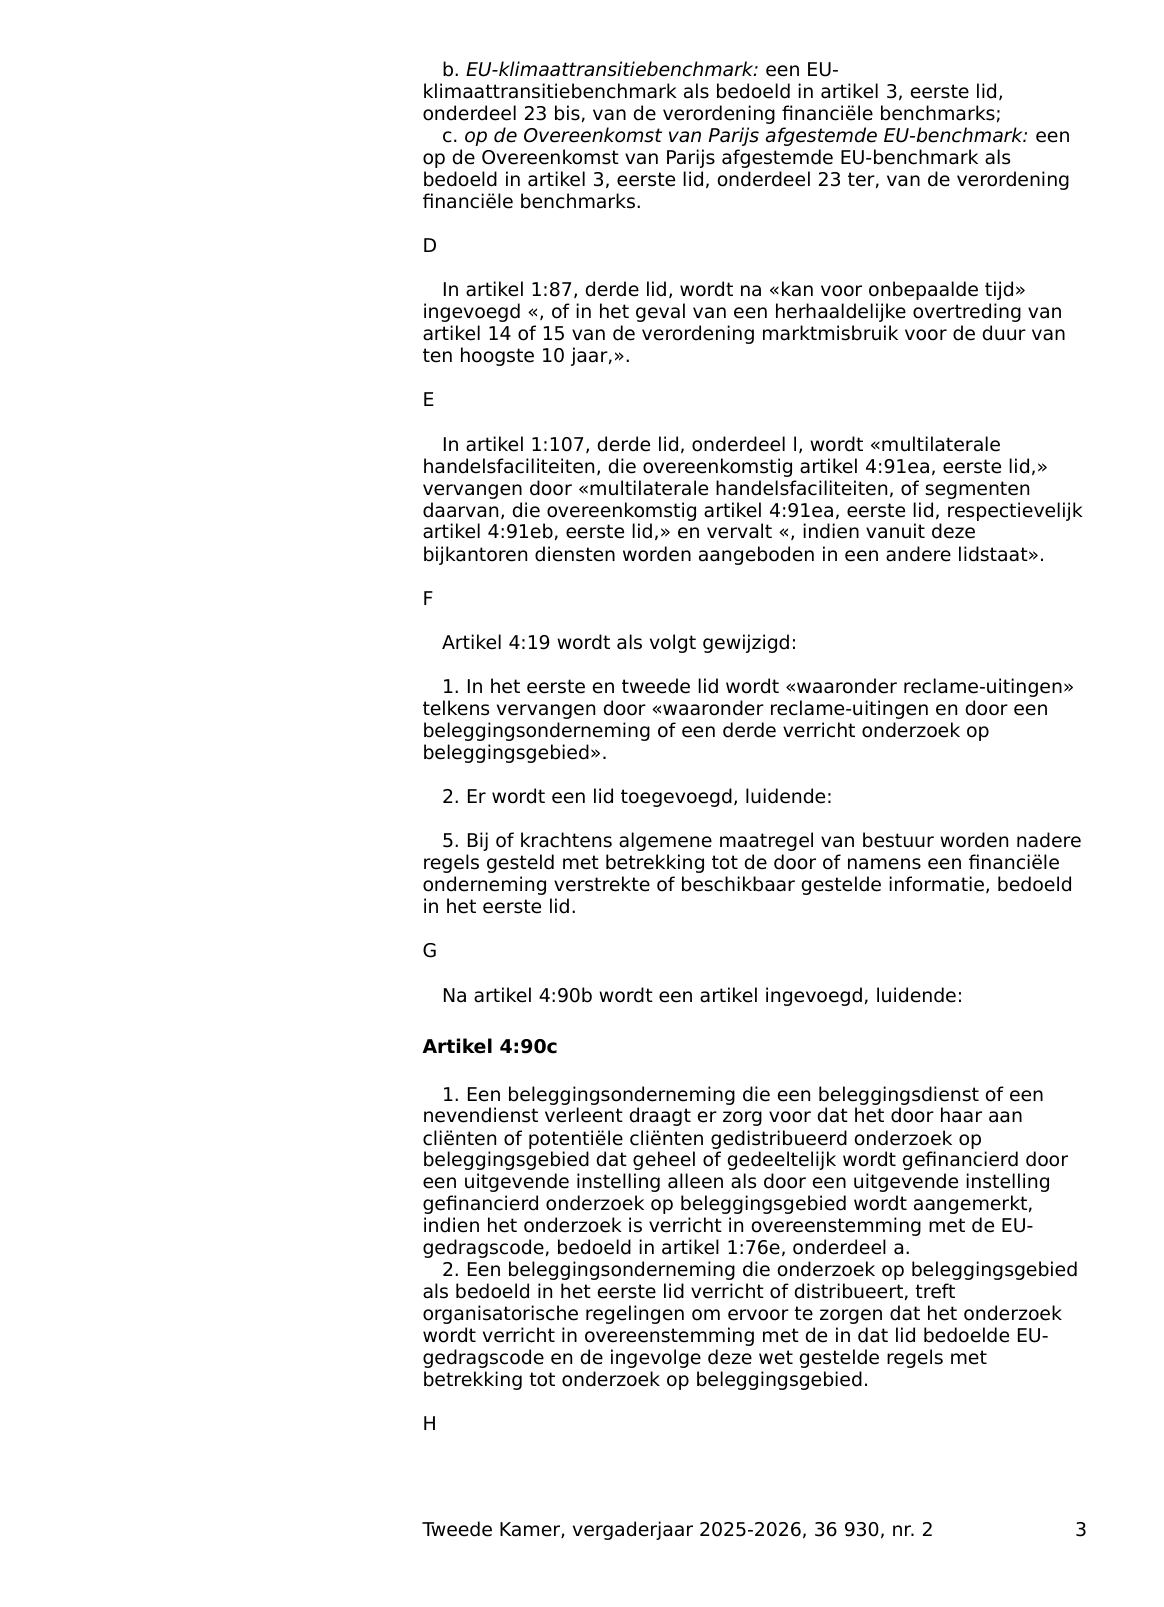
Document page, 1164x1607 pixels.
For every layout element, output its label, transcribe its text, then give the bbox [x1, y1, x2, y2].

text In artikel 1:87, derde lid, wordt na «kan voor onbepaalde tijd» ingevoegd «, of in het geval van een herhaaldelijke overtreding van artikel 14 of 15 van de verordening marktmisbruik voor de duur van ten hoogste 10 jaar,». [422, 279, 1087, 367]
text Artikel 4:19 wordt als volgt gewijzigd: [422, 632, 1087, 654]
text Na artikel 4:90b wordt een artikel ingevoegd, luidende: [422, 984, 1087, 1006]
text 1. In het eerste en tweede lid wordt «waaronder reclame-uitingen» telkens vervangen door «waaronder reclame-uitingen en door een beleggingsonderneming of een derde verricht onderzoek op beleggingsgebied». [422, 676, 1087, 764]
text G [422, 940, 1087, 962]
text D [422, 235, 1087, 257]
text 2. Een beleggingsonderneming die onderzoek op beleggingsgebied als bedoeld in het eerste lid verricht of distribueert, treft organisatorische regelingen om ervoor te zorgen dat het onderzoek wordt verricht in overeenstemming met de in dat lid bedoelde EU-gedragscode en de ingevolge deze wet gestelde regels met betrekking tot onderzoek op beleggingsgebied. [422, 1259, 1087, 1391]
text 5. Bij of krachtens algemene maatregel van bestuur worden nadere regels gesteld met betrekking tot de door of namens een financiële onderneming verstrekte of beschikbaar gestelde informatie, bedoeld in het eerste lid. [422, 830, 1087, 918]
text F [422, 588, 1087, 609]
text H [422, 1413, 1087, 1435]
text b. EU-klimaattransitiebenchmark: een EU-klimaattransitiebenchmark als bedoeld in artikel 3, eerste lid, onderdeel 23 bis, van de verordening financiële benchmarks; [422, 59, 1087, 125]
text 2. Er wordt een lid toegevoegd, luidende: [422, 786, 1087, 808]
text In artikel 1:107, derde lid, onderdeel l, wordt «multilaterale handelsfaciliteiten, die overeenkomstig artikel 4:91ea, eerste lid,» vervangen door «multilaterale handelsfaciliteiten, of segmenten daarvan, die overeenkomstig artikel 4:91ea, eerste lid, respectievelijk artikel 4:91eb, eerste lid,» en vervalt «, indien vanuit deze bijkantoren diensten worden aangeboden in een andere lidstaat». [422, 433, 1087, 565]
subtitle Artikel 4:90c [422, 1036, 1087, 1058]
text c. op de Overeenkomst van Parijs afgestemde EU-benchmark: een op de Overeenkomst van Parijs afgestemde EU-benchmark als bedoeld in artikel 3, eerste lid, onderdeel 23 ter, van de verordening financiële benchmarks. [422, 125, 1087, 213]
text E [422, 389, 1087, 411]
text 1. Een beleggingsonderneming die een beleggingsdienst of een nevendienst verleent draagt er zorg voor dat het door haar aan cliënten of potentiële cliënten gedistribueerd onderzoek op beleggingsgebied dat geheel of gedeeltelijk wordt gefinancierd door een uitgevende instelling alleen als door een uitgevende instelling gefinancierd onderzoek op beleggingsgebied wordt aangemerkt, indien het onderzoek is verricht in overeenstemming met de EU-gedragscode, bedoeld in artikel 1:76e, onderdeel a. [422, 1083, 1087, 1259]
